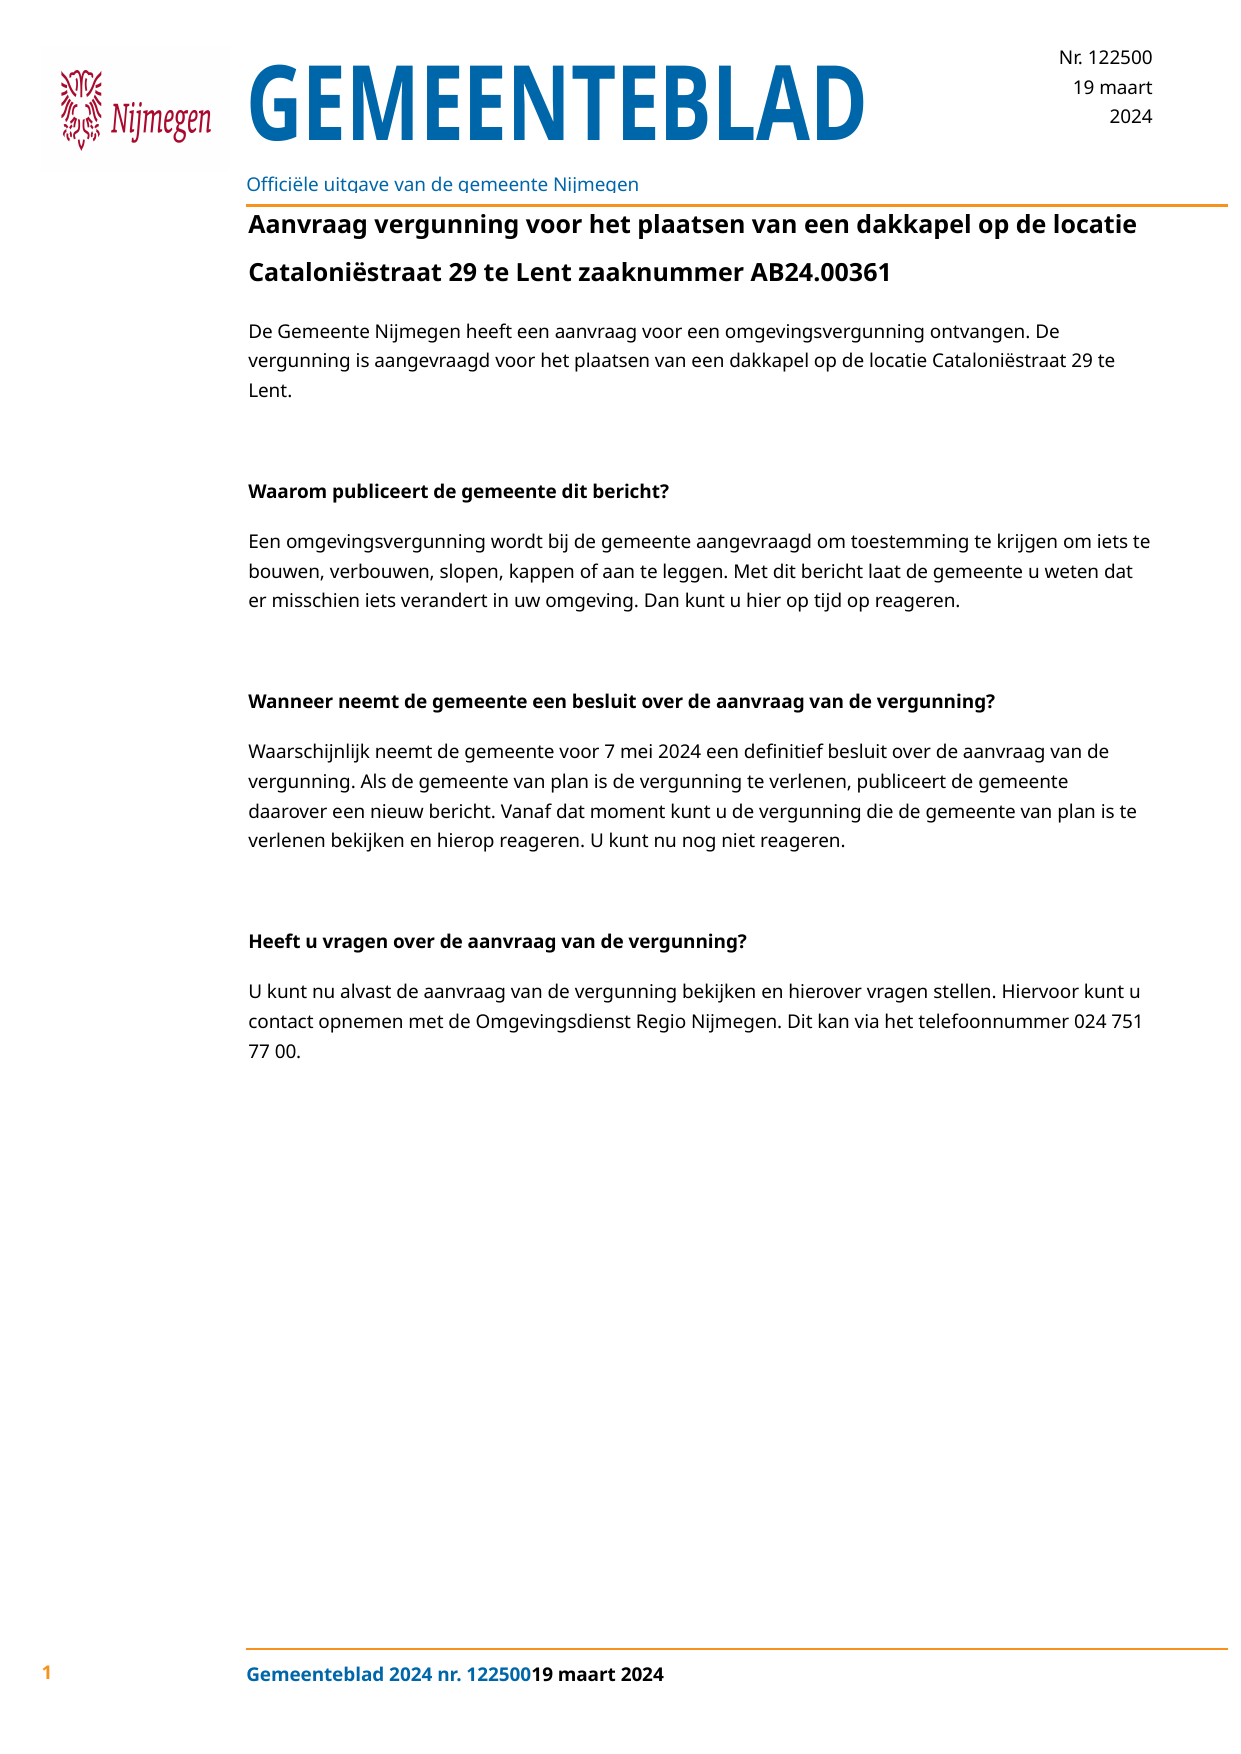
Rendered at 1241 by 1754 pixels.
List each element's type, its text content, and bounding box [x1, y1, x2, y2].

text De Gemeente Nijmegen heeft een aanvraag voor een omgevingsvergunning ontvangen. De vergunning is aangevraagd voor het plaatsen van een dakkapel op de locatie Cataloniëstraat 29 te Lent. [248, 318, 1152, 403]
text Wanneer neemt de gemeente een besluit over de aanvraag van de vergunning? [248, 688, 1152, 714]
text Een omgevingsvergunning wordt bij de gemeente aangevraagd om toestemming te krijgen om iets te bouwen, verbouwen, slopen, kappen of aan te leggen. Met dit bericht laat de gemeente u weten dat er misschien iets verandert in uw omgeving. Dan kunt u hier op tijd op reageren. [248, 528, 1152, 613]
text U kunt nu alvast de aanvraag van de vergunning bekijken en hierover vragen stellen. Hiervoor kunt u contact opnemen met de Omgevingsdienst Regio Nijmegen. Dit kan via het telefoonnummer 024 751 77 00. [248, 979, 1152, 1064]
text Waarom publiceert de gemeente dit bericht? [248, 478, 1152, 504]
text Waarschijnlijk neemt de gemeente voor 7 mei 2024 een definitief besluit over de aanvraag van de vergunning. Als de gemeente van plan is de vergunning te verlenen, publiceert de gemeente daarover een nieuw bericht. Vanaf dat moment kunt u de vergunning die de gemeente van plan is te verlenen bekijken en hierop reageren. U kunt nu nog niet reageren. [248, 739, 1152, 853]
text Heeft u vragen over de aanvraag van de vergunning? [248, 928, 1152, 954]
picture [41, 47, 231, 172]
text Aanvraag vergunning voor het plaatsen van een dakkapel op de locatie Cataloniëstraat 29 te Lent zaaknummer AB24.00361 [248, 207, 1152, 288]
